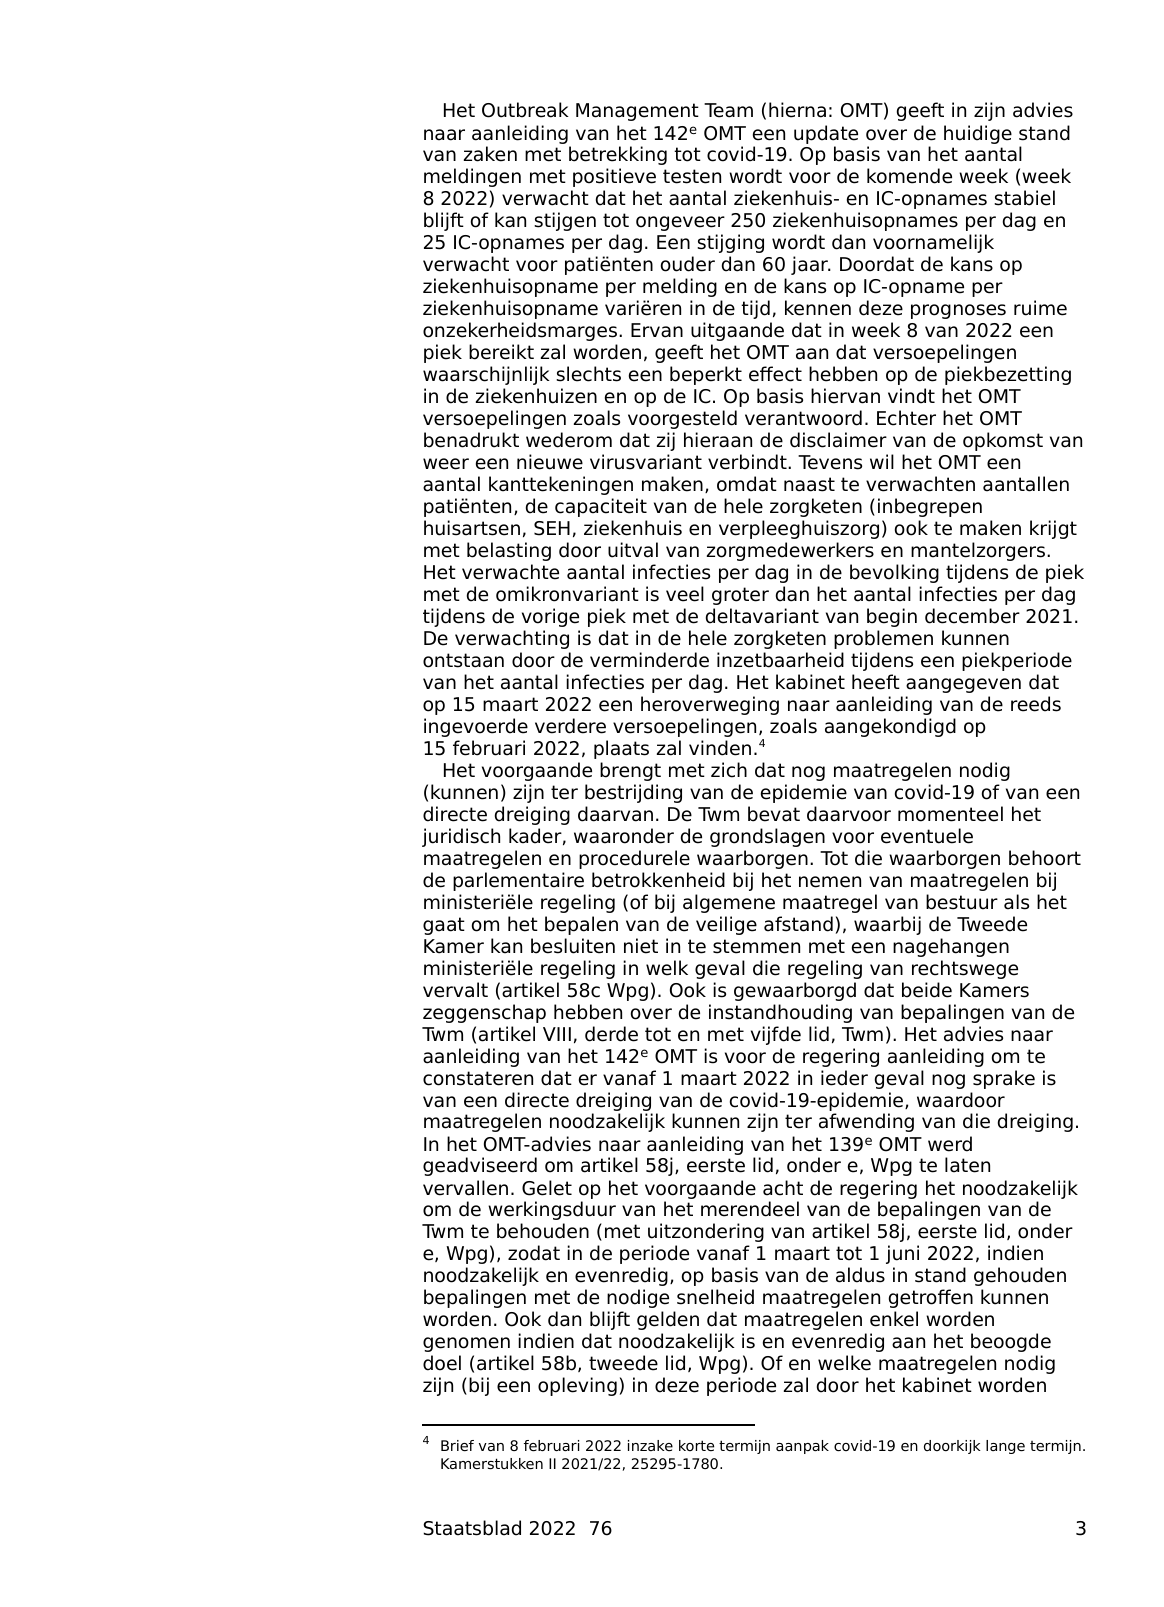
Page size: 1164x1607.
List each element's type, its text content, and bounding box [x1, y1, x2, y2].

text Brief van 8 februari 2022 inzake korte termijn aanpak covid-19 en doorkijk lange termijn. Kamerstukken II 2021/22, 25295-1780. [422, 1434, 1087, 1473]
text Het Outbreak Management Team (hierna: OMT) geeft in zijn advies naar aanleiding van het 142e OMT een update over de huidige stand van zaken met betrekking tot covid-19. Op basis van het aantal meldingen met positieve testen wordt voor de komende week (week 8 2022) verwacht dat het aantal ziekenhuis- en IC-opnames stabiel blijft of kan stijgen tot ongeveer 250 ziekenhuisopnames per dag en 25 IC-opnames per dag. Een stijging wordt dan voornamelijk verwacht voor patiënten ouder dan 60 jaar. Doordat de kans op ziekenhuisopname per melding en de kans op IC-opname per ziekenhuisopname variëren in de tijd, kennen deze prognoses ruime onzekerheidsmarges. Ervan uitgaande dat in week 8 van 2022 een piek bereikt zal worden, geeft het OMT aan dat versoepelingen waarschijnlijk slechts een beperkt effect hebben op de piekbezetting in de ziekenhuizen en op de IC. Op basis hiervan vindt het OMT versoepelingen zoals voorgesteld verantwoord. Echter het OMT benadrukt wederom dat zij hieraan de disclaimer van de opkomst van weer een nieuwe virusvariant verbindt. Tevens wil het OMT een aantal kanttekeningen maken, omdat naast te verwachten aantallen patiënten, de capaciteit van de hele zorgketen (inbegrepen huisartsen, SEH, ziekenhuis en verpleeghuiszorg) ook te maken krijgt met belasting door uitval van zorgmedewerkers en mantelzorgers. Het verwachte aantal infecties per dag in de bevolking tijdens de piek met de omikronvariant is veel groter dan het aantal infecties per dag tijdens de vorige piek met de deltavariant van begin december 2021. De verwachting is dat in de hele zorgketen problemen kunnen ontstaan door de verminderde inzetbaarheid tijdens een piekperiode van het aantal infecties per dag. Het kabinet heeft aangegeven dat op 15 maart 2022 een heroverweging naar aanleiding van de reeds ingevoerde verdere versoepelingen, zoals aangekondigd op 15 februari 2022, plaats zal vinden. [422, 100, 1087, 760]
text Het voorgaande brengt met zich dat nog maatregelen nodig (kunnen) zijn ter bestrijding van de epidemie van covid-19 of van een directe dreiging daarvan. De Twm bevat daarvoor momenteel het juridisch kader, waaronder de grondslagen voor eventuele maatregelen en procedurele waarborgen. Tot die waarborgen behoort de parlementaire betrokkenheid bij het nemen van maatregelen bij ministeriële regeling (of bij algemene maatregel van bestuur als het gaat om het bepalen van de veilige afstand), waarbij de Tweede Kamer kan besluiten niet in te stemmen met een nagehangen ministeriële regeling in welk geval die regeling van rechtswege vervalt (artikel 58c Wpg). Ook is gewaarborgd dat beide Kamers zeggenschap hebben over de instandhouding van bepalingen van de Twm (artikel VIII, derde tot en met vijfde lid, Twm). Het advies naar aanleiding van het 142e OMT is voor de regering aanleiding om te constateren dat er vanaf 1 maart 2022 in ieder geval nog sprake is van een directe dreiging van de covid-19-epidemie, waardoor maatregelen noodzakelijk kunnen zijn ter afwending van die dreiging. In het OMT-advies naar aanleiding van het 139e OMT werd geadviseerd om artikel 58j, eerste lid, onder e, Wpg te laten vervallen. Gelet op het voorgaande acht de regering het noodzakelijk om de werkingsduur van het merendeel van de bepalingen van de Twm te behouden (met uitzondering van artikel 58j, eerste lid, onder e, Wpg), zodat in de periode vanaf 1 maart tot 1 juni 2022, indien noodzakelijk en evenredig, op basis van de aldus in stand gehouden bepalingen met de nodige snelheid maatregelen getroffen kunnen worden. Ook dan blijft gelden dat maatregelen enkel worden genomen indien dat noodzakelijk is en evenredig aan het beoogde doel (artikel 58b, tweede lid, Wpg). Of en welke maatregelen nodig zijn (bij een opleving) in deze periode zal door het kabinet worden [422, 760, 1087, 1397]
